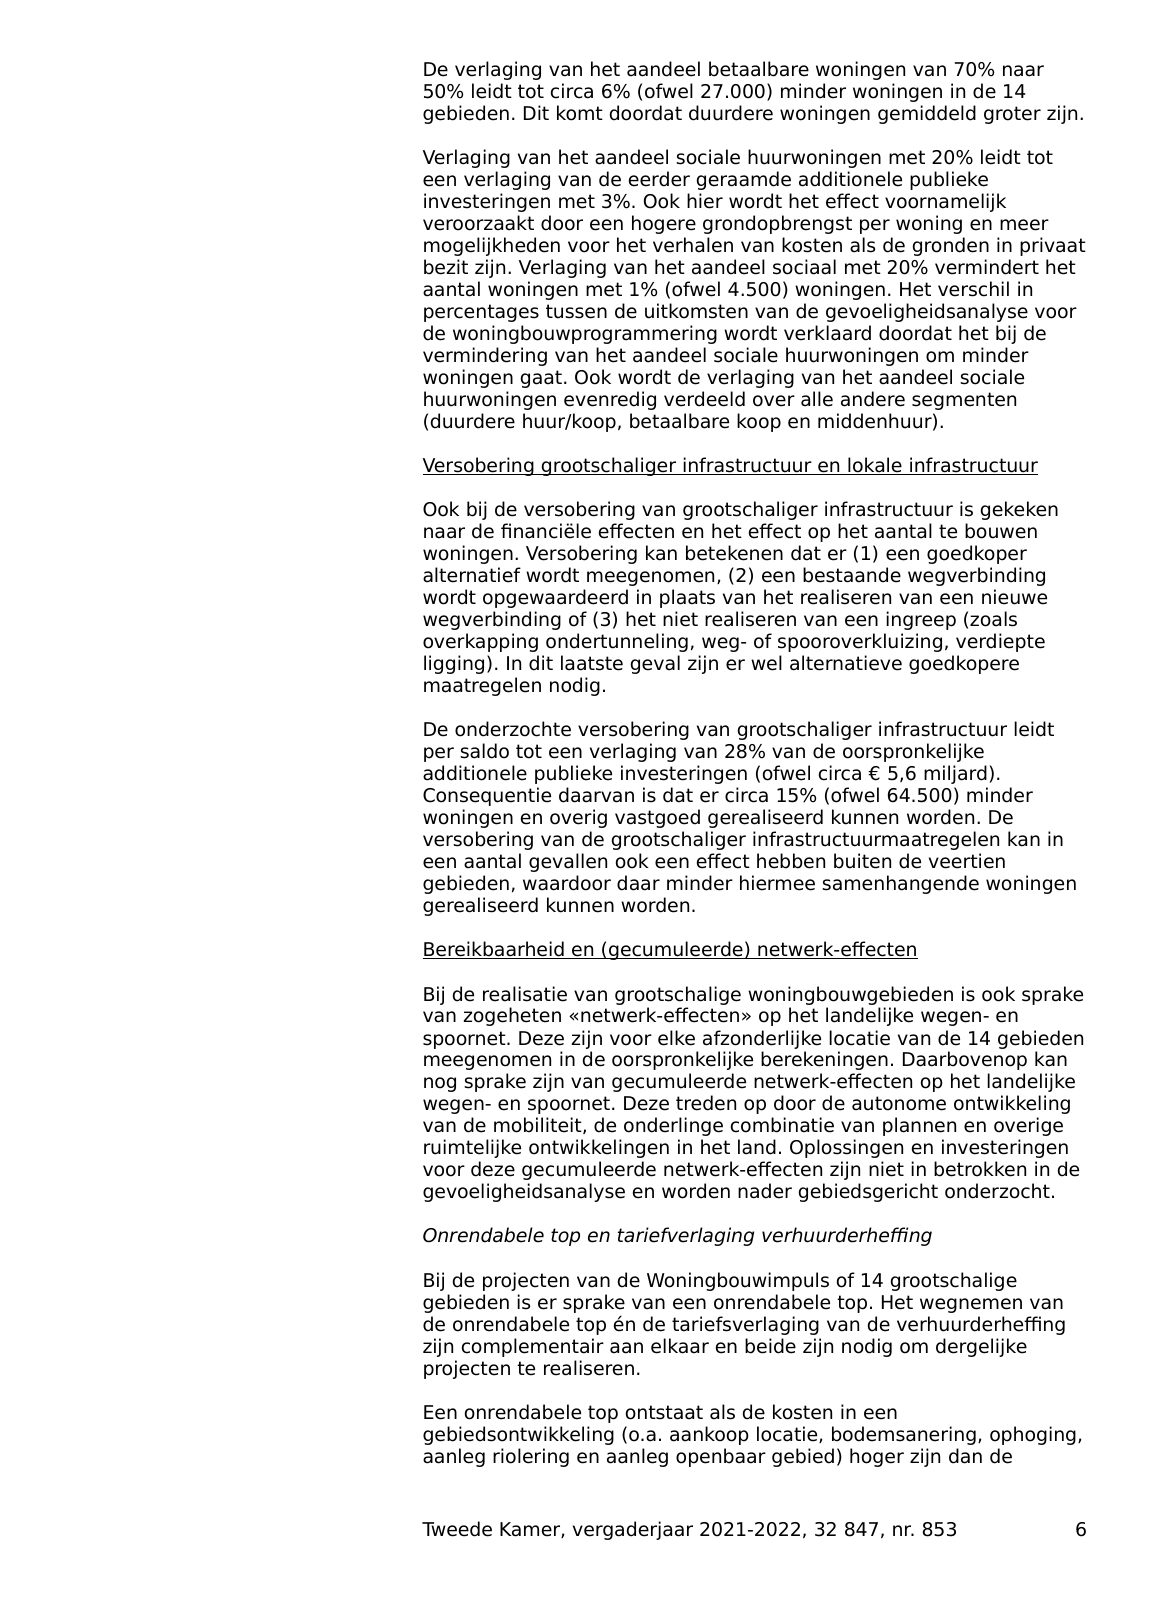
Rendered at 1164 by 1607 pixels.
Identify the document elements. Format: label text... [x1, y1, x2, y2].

text Een onrendabele top ontstaat als de kosten in een gebiedsontwikkeling (o.a. aankoop locatie, bodemsanering, ophoging, aanleg riolering en aanleg openbaar gebied) hoger zijn dan de [422, 1402, 1087, 1468]
subtitle Onrendabele top en tariefverlaging verhuurderheffing [422, 1225, 1087, 1247]
text Bij de projecten van de Woningbouwimpuls of 14 grootschalige gebieden is er sprake van een onrendabele top. Het wegnemen van de onrendabele top én de tariefsverlaging van de verhuurderheffing zijn complementair aan elkaar en beide zijn nodig om dergelijke projecten te realiseren. [422, 1269, 1087, 1379]
text Bij de realisatie van grootschalige woningbouwgebieden is ook sprake van zogeheten «netwerk-effecten» op het landelijke wegen- en spoornet. Deze zijn voor elke afzonderlijke locatie van de 14 gebieden meegenomen in de oorspronkelijke berekeningen. Daarbovenop kan nog sprake zijn van gecumuleerde netwerk-effecten op het landelijke wegen- en spoornet. Deze treden op door de autonome ontwikkeling van de mobiliteit, de onderlinge combinatie van plannen en overige ruimtelijke ontwikkelingen in het land. Oplossingen en investeringen voor deze gecumuleerde netwerk-effecten zijn niet in betrokken in de gevoeligheidsanalyse en worden nader gebiedsgericht onderzocht. [422, 983, 1087, 1203]
text Ook bij de versobering van grootschaliger infrastructuur is gekeken naar de financiële effecten en het effect op het aantal te bouwen woningen. Versobering kan betekenen dat er (1) een goedkoper alternatief wordt meegenomen, (2) een bestaande wegverbinding wordt opgewaardeerd in plaats van het realiseren van een nieuwe wegverbinding of (3) het niet realiseren van een ingreep (zoals overkapping ondertunneling, weg- of spooroverkluizing, verdiepte ligging). In dit laatste geval zijn er wel alternatieve goedkopere maatregelen nodig. [422, 499, 1087, 697]
text Verlaging van het aandeel sociale huurwoningen met 20% leidt tot een verlaging van de eerder geraamde additionele publieke investeringen met 3%. Ook hier wordt het effect voornamelijk veroorzaakt door een hogere grondopbrengst per woning en meer mogelijkheden voor het verhalen van kosten als de gronden in privaat bezit zijn. Verlaging van het aandeel sociaal met 20% vermindert het aantal woningen met 1% (ofwel 4.500) woningen. Het verschil in percentages tussen de uitkomsten van de gevoeligheidsanalyse voor de woningbouwprogrammering wordt verklaard doordat het bij de vermindering van het aandeel sociale huurwoningen om minder woningen gaat. Ook wordt de verlaging van het aandeel sociale huurwoningen evenredig verdeeld over alle andere segmenten (duurdere huur/koop, betaalbare koop en middenhuur). [422, 147, 1087, 433]
text De onderzochte versobering van grootschaliger infrastructuur leidt per saldo tot een verlaging van 28% van de oorspronkelijke additionele publieke investeringen (ofwel circa € 5,6 miljard). Consequentie daarvan is dat er circa 15% (ofwel 64.500) minder woningen en overig vastgoed gerealiseerd kunnen worden. De versobering van de grootschaliger infrastructuurmaatregelen kan in een aantal gevallen ook een effect hebben buiten de veertien gebieden, waardoor daar minder hiermee samenhangende woningen gerealiseerd kunnen worden. [422, 719, 1087, 917]
subtitle Versobering grootschaliger infrastructuur en lokale infrastructuur [422, 455, 1087, 477]
subtitle Bereikbaarheid en (gecumuleerde) netwerk-effecten [422, 939, 1087, 961]
text De verlaging van het aandeel betaalbare woningen van 70% naar 50% leidt tot circa 6% (ofwel 27.000) minder woningen in de 14 gebieden. Dit komt doordat duurdere woningen gemiddeld groter zijn. [422, 59, 1087, 125]
